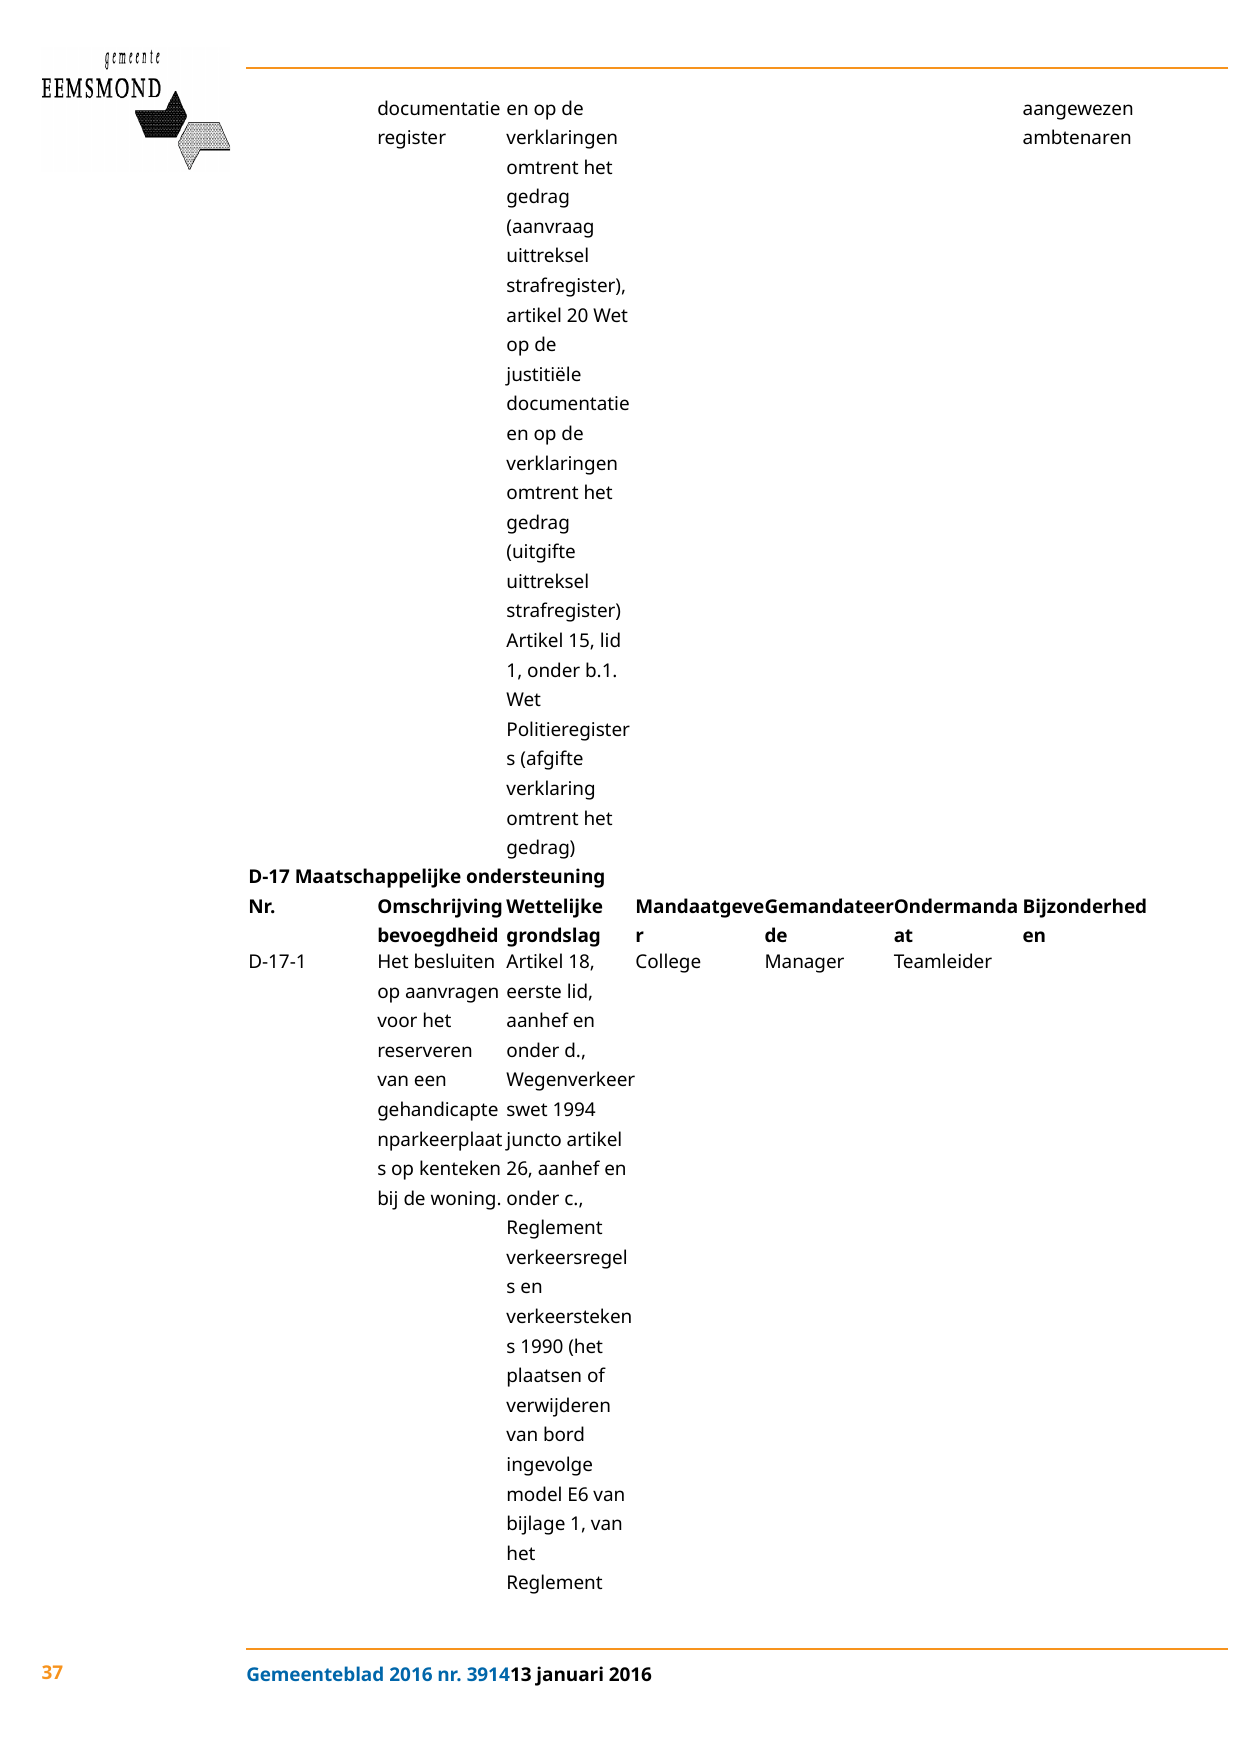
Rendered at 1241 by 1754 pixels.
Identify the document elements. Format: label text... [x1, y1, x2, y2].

table_cell [1023, 948, 1152, 1595]
table_header Mandaatgever [635, 893, 764, 948]
table_header Bijzonderheden [1023, 893, 1152, 948]
table_cell [764, 95, 893, 860]
table_cell D-17-1 [248, 948, 377, 1595]
table_cell [635, 95, 764, 860]
table_header Nr. [248, 893, 377, 948]
table_cell Teamleider [894, 948, 1022, 1595]
table_cell Artikel 18, eerste lid, aanhef en onder d., Wegenverkeerswet 1994 juncto artikel 26, aanhef en onder c., Reglement verkeersregels en verkeerstekens 1990 (het plaatsen of verwijderen van bord ingevolge model E6 van bijlage 1, van het Reglement [506, 948, 635, 1595]
table_cell en op de verklaringen omtrent het gedrag (aanvraag uittreksel strafregister), artikel 20 Wet op de justitiële documentatie en op de verklaringen omtrent het gedrag (uitgifte uittreksel strafregister) Artikel 15, lid 1, onder b.1. Wet Politieregisters (afgifte verklaring omtrent het gedrag) [506, 95, 635, 860]
table_cell [894, 95, 1022, 860]
picture [41, 47, 231, 172]
table_cell [248, 95, 377, 860]
table_cell College [635, 948, 764, 1595]
text D-17 Maatschappelijke ondersteuning [248, 863, 1152, 889]
table_cell Het besluiten op aanvragen voor het reserveren van een gehandicaptenparkeerplaats op kenteken bij de woning. [377, 948, 506, 1595]
table_header Omschrijving bevoegdheid [377, 893, 506, 948]
table_header Gemandateerde [764, 893, 893, 948]
table_cell Manager [764, 948, 893, 1595]
table_cell documentatieregister [377, 95, 506, 860]
table_cell aangewezen ambtenaren [1023, 95, 1152, 860]
table_header Wettelijke grondslag [506, 893, 635, 948]
table_header Ondermandaat [894, 893, 1022, 948]
